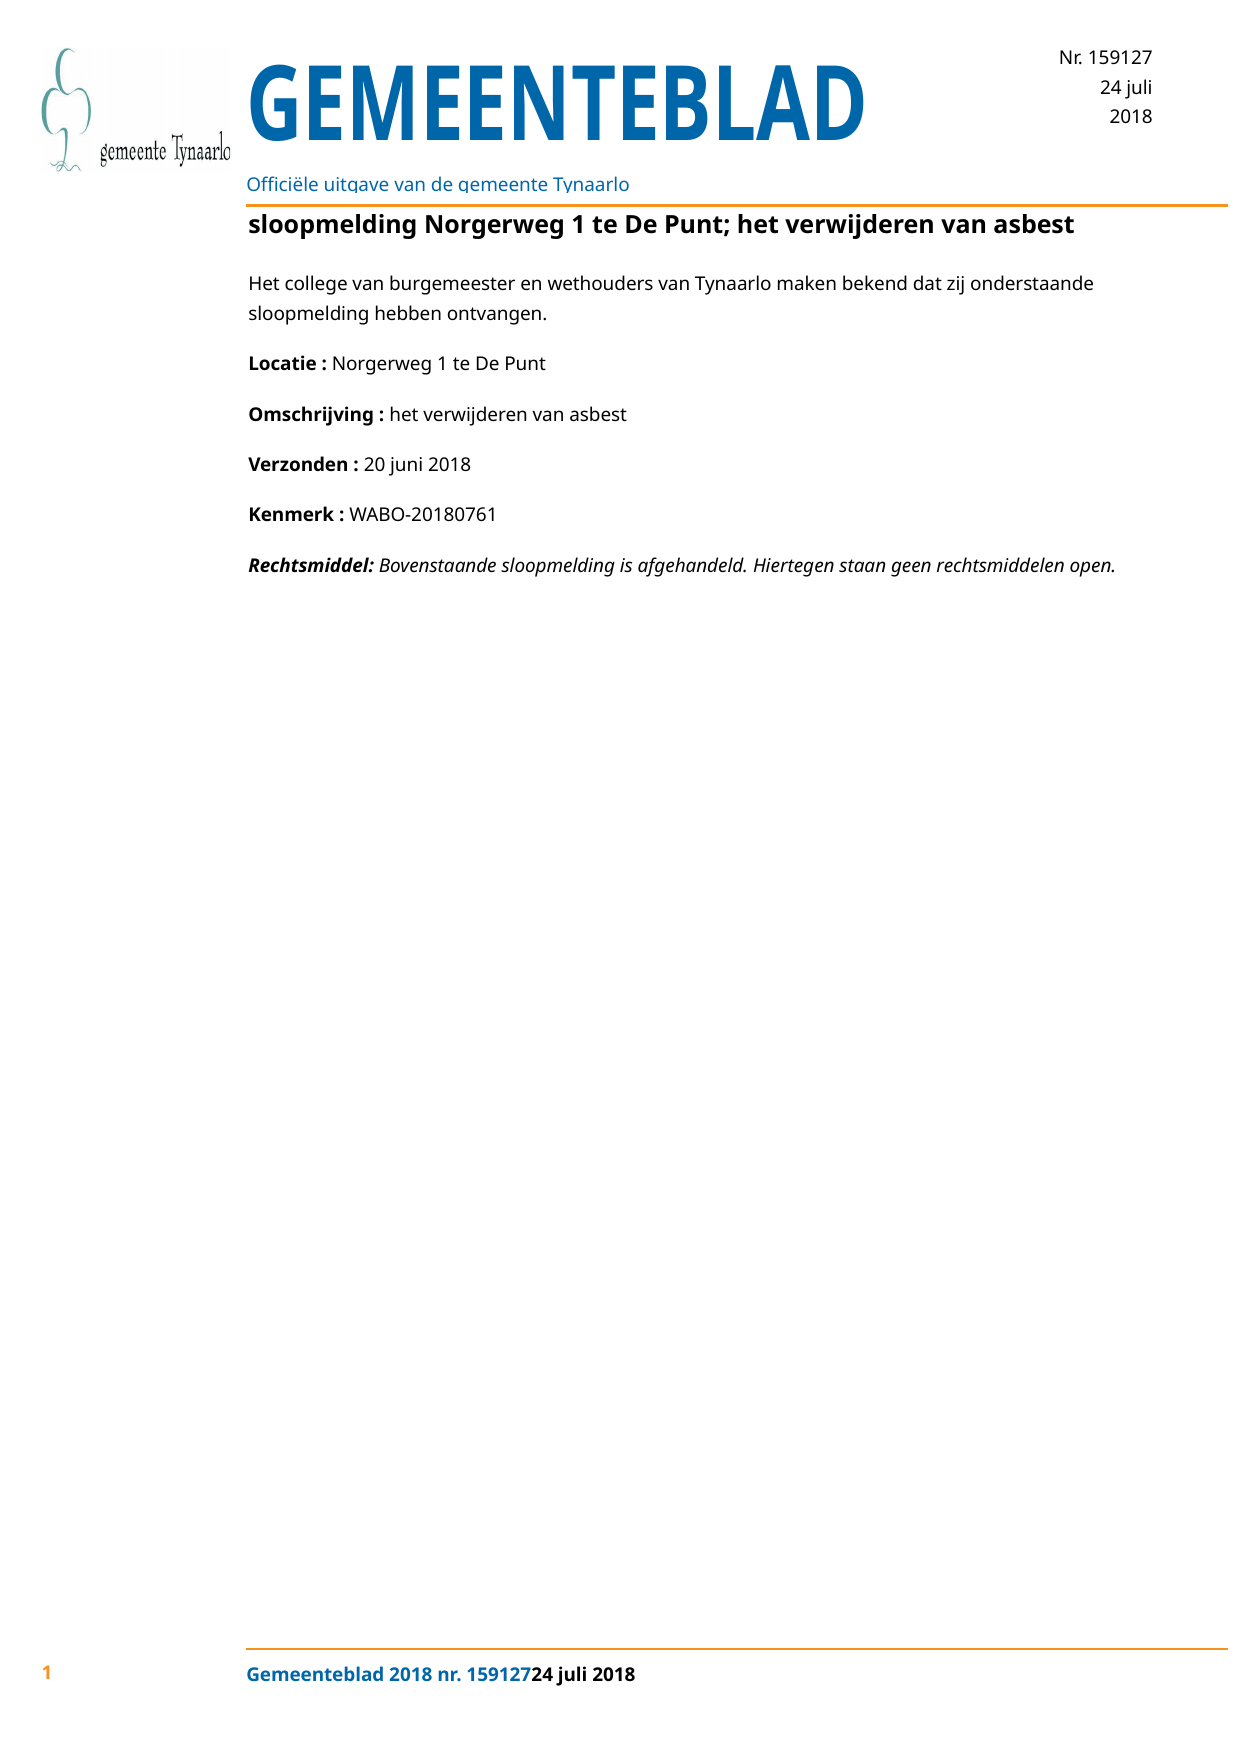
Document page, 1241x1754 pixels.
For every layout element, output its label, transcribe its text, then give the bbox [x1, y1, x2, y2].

text Locatie : Norgerweg 1 te De Punt [248, 350, 1152, 376]
text sloopmelding Norgerweg 1 te De Punt; het verwijderen van asbest [248, 207, 1152, 241]
text Het college van burgemeester en wethouders van Tynaarlo maken bekend dat zij onderstaande sloopmelding hebben ontvangen. [248, 270, 1152, 326]
text Verzonden : 20 juni 2018 [248, 451, 1152, 477]
text Kenmerk : WABO-20180761 [248, 502, 1152, 527]
picture [41, 47, 231, 172]
text Rechtsmiddel: Bovenstaande sloopmelding is afgehandeld. Hiertegen staan geen rechtsmiddelen open. [248, 552, 1152, 578]
text Omschrijving : het verwijderen van asbest [248, 401, 1152, 426]
